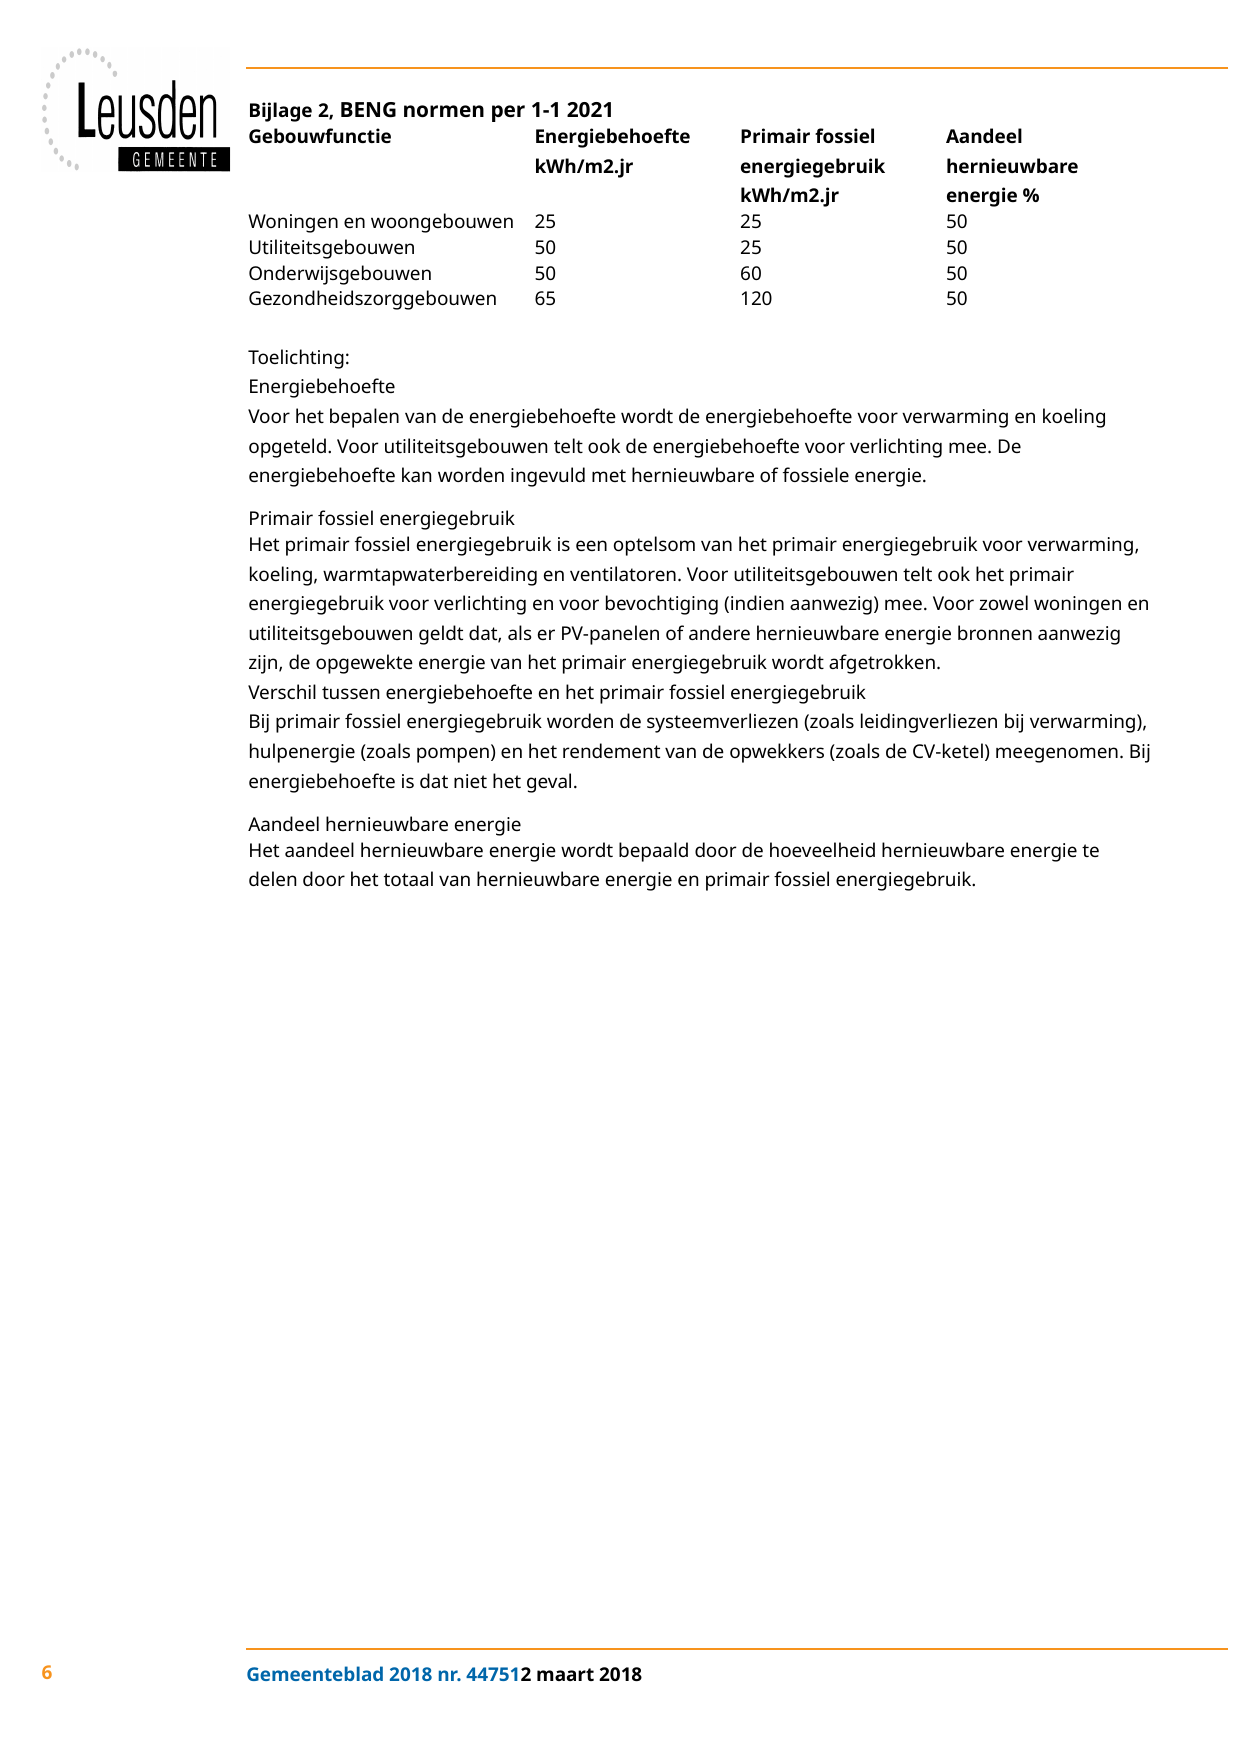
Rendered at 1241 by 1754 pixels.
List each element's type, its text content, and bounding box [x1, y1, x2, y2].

text Het aandeel hernieuwbare energie wordt bepaald door de hoeveelheid hernieuwbare energie te delen door het totaal van hernieuwbare energie en primair fossiel energiegebruik. [248, 837, 1152, 892]
table_header Aandeel hernieuwbare energie % [946, 124, 1152, 208]
table_cell Onderwijsgebouwen [248, 260, 534, 286]
text Aandeel hernieuwbare energie [248, 811, 1152, 837]
table_cell Woningen en woongebouwen [248, 208, 534, 234]
picture [41, 47, 231, 172]
table_cell Utiliteitsgebouwen [248, 234, 534, 260]
table_cell 50 [946, 286, 1152, 311]
table_cell 60 [740, 260, 946, 286]
table_cell 25 [740, 234, 946, 260]
table_cell 50 [534, 234, 740, 260]
table_header Energiebehoefte kWh/m2.jr [534, 124, 740, 208]
text Bijlage 2, BENG normen per 1-1 2021 [248, 95, 1152, 123]
table_cell 25 [534, 208, 740, 234]
text Verschil tussen energiebehoefte en het primair fossiel energiegebruik [248, 679, 1152, 705]
table_header Gebouwfunctie [248, 124, 534, 208]
text Voor het bepalen van de energiebehoefte wordt de energiebehoefte voor verwarming en koeling opgeteld. Voor utiliteitsgebouwen telt ook de energiebehoefte voor verlichting mee. De energiebehoefte kan worden ingevuld met hernieuwbare of fossiele energie. [248, 403, 1152, 488]
table_cell 50 [946, 234, 1152, 260]
table_cell 120 [740, 286, 946, 311]
text Energiebehoefte [248, 374, 1152, 399]
table_cell 25 [740, 208, 946, 234]
text Het primair fossiel energiegebruik is een optelsom van het primair energiegebruik voor verwarming, koeling, warmtapwaterbereiding en ventilatoren. Voor utiliteitsgebouwen telt ook het primair energiegebruik voor verlichting en voor bevochtiging (indien aanwezig) mee. Voor zowel woningen en utiliteitsgebouwen geldt dat, als er PV-panelen of andere hernieuwbare energie bronnen aanwezig zijn, de opgewekte energie van het primair energiegebruik wordt afgetrokken. [248, 531, 1152, 675]
text Toelichting: [248, 344, 1152, 370]
table_cell 65 [534, 286, 740, 311]
table_header Primair fossiel energiegebruik kWh/m2.jr [740, 124, 946, 208]
text Bij primair fossiel energiegebruik worden de systeemverliezen (zoals leidingverliezen bij verwarming), hulpenergie (zoals pompen) en het rendement van de opwekkers (zoals de CV-ketel) meegenomen. Bij energiebehoefte is dat niet het geval. [248, 709, 1152, 794]
table_cell 50 [946, 260, 1152, 286]
table_cell Gezondheidszorggebouwen [248, 286, 534, 311]
text Primair fossiel energiegebruik [248, 506, 1152, 531]
table_cell 50 [946, 208, 1152, 234]
table_cell 50 [534, 260, 740, 286]
